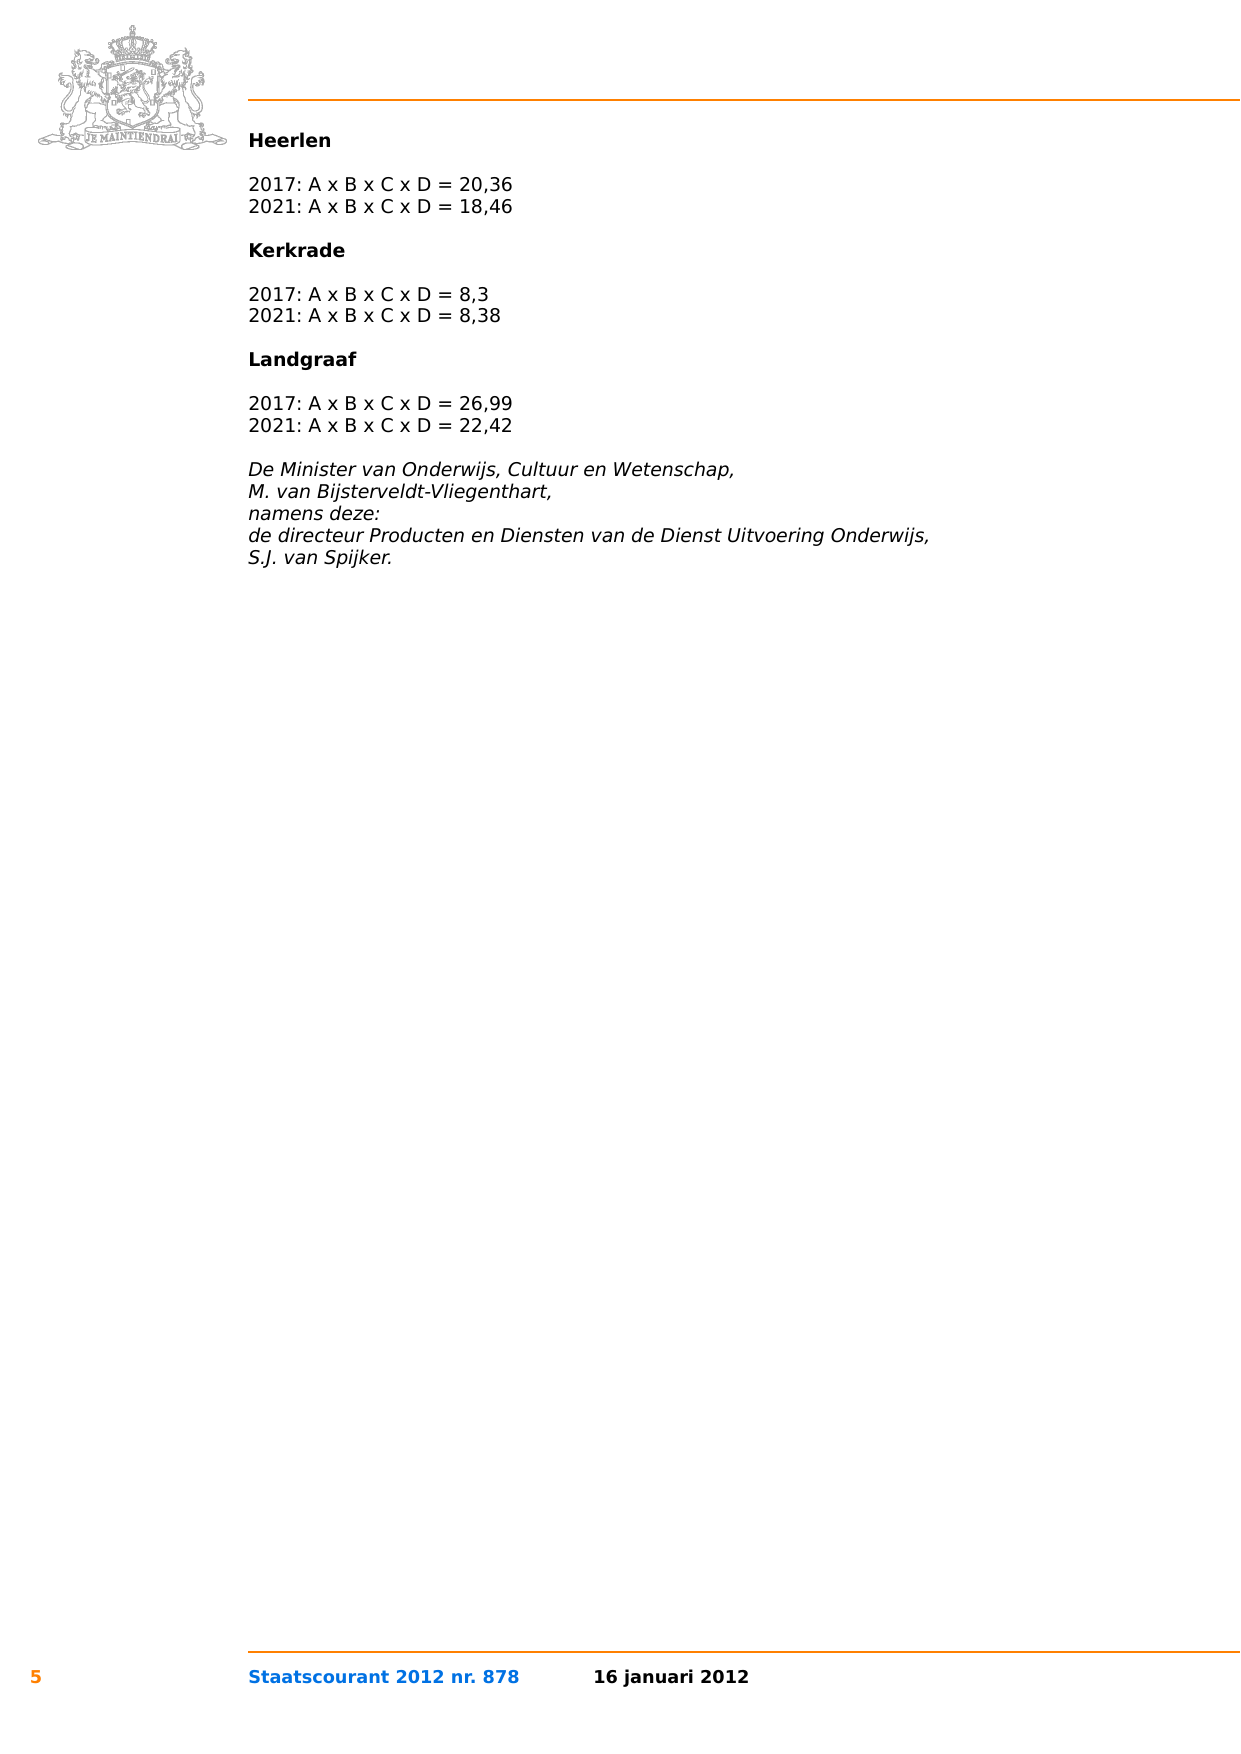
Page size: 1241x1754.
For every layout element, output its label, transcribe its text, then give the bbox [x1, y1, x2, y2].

text De Minister van Onderwijs, Cultuur en Wetenschap, M. van Bijsterveldt-Vliegenthart, namens deze: de directeur Producten en Diensten van de Dienst Uitvoering Onderwijs, S.J. van Spijker. [248, 459, 1163, 569]
picture [38, 25, 227, 150]
subtitle Heerlen [248, 130, 1163, 152]
subtitle Landgraaf [248, 349, 1163, 371]
text 2017: A x B x C x D = 26,99 [248, 393, 1163, 415]
text 2017: A x B x C x D = 8,3 [248, 283, 1163, 305]
text 2021: A x B x C x D = 18,46 [248, 196, 1163, 218]
text 2021: A x B x C x D = 8,38 [248, 305, 1163, 327]
subtitle Kerkrade [248, 239, 1163, 262]
text 2017: A x B x C x D = 20,36 [248, 174, 1163, 196]
text 2021: A x B x C x D = 22,42 [248, 415, 1163, 437]
